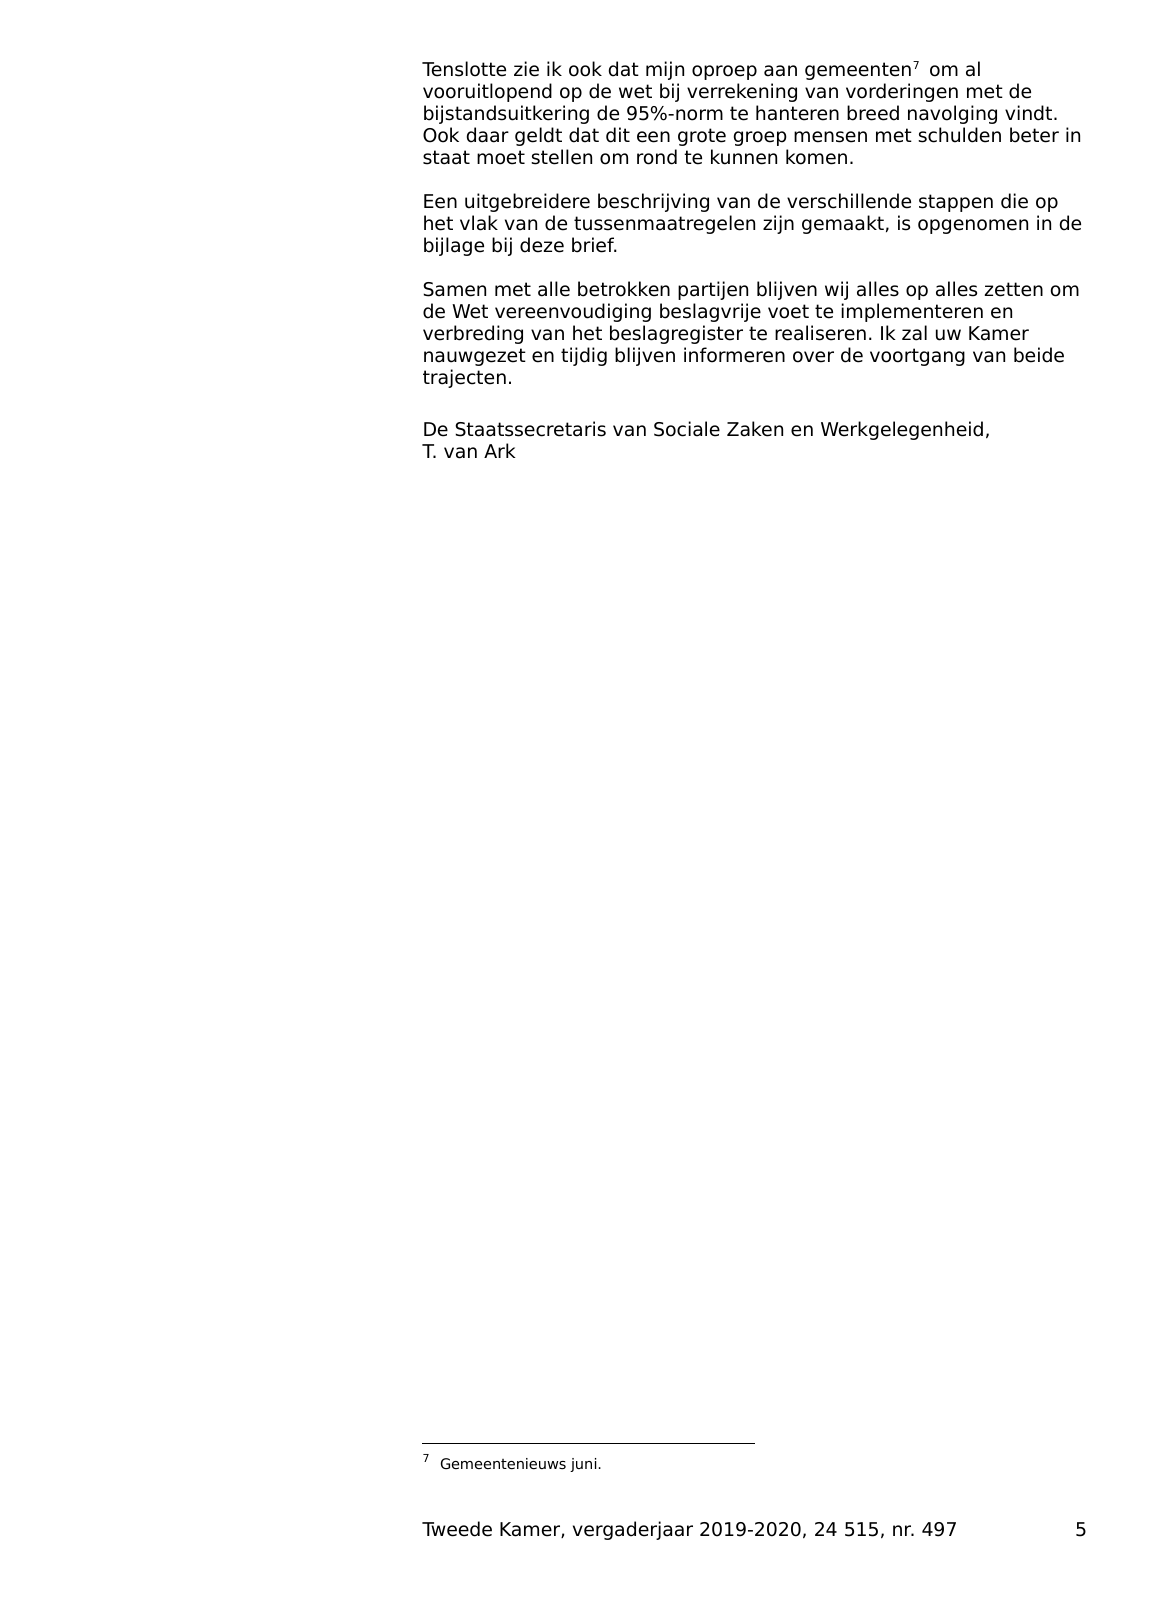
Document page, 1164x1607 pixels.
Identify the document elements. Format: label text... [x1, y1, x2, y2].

text Samen met alle betrokken partijen blijven wij alles op alles zetten om de Wet vereenvoudiging beslagvrije voet te implementeren en verbreding van het beslagregister te realiseren. Ik zal uw Kamer nauwgezet en tijdig blijven informeren over de voortgang van beide trajecten. [422, 279, 1087, 389]
text Gemeentenieuws juni. [422, 1452, 1087, 1474]
text Een uitgebreidere beschrijving van de verschillende stappen die op het vlak van de tussenmaatregelen zijn gemaakt, is opgenomen in de bijlage bij deze brief. [422, 191, 1087, 257]
text De Staatssecretaris van Sociale Zaken en Werkgelegenheid, T. van Ark [422, 419, 1087, 463]
text Tenslotte zie ik ook dat mijn oproep aan gemeenten om al vooruitlopend op de wet bij verrekening van vorderingen met de bijstandsuitkering de 95%-norm te hanteren breed navolging vindt. Ook daar geldt dat dit een grote groep mensen met schulden beter in staat moet stellen om rond te kunnen komen. [422, 59, 1087, 169]
